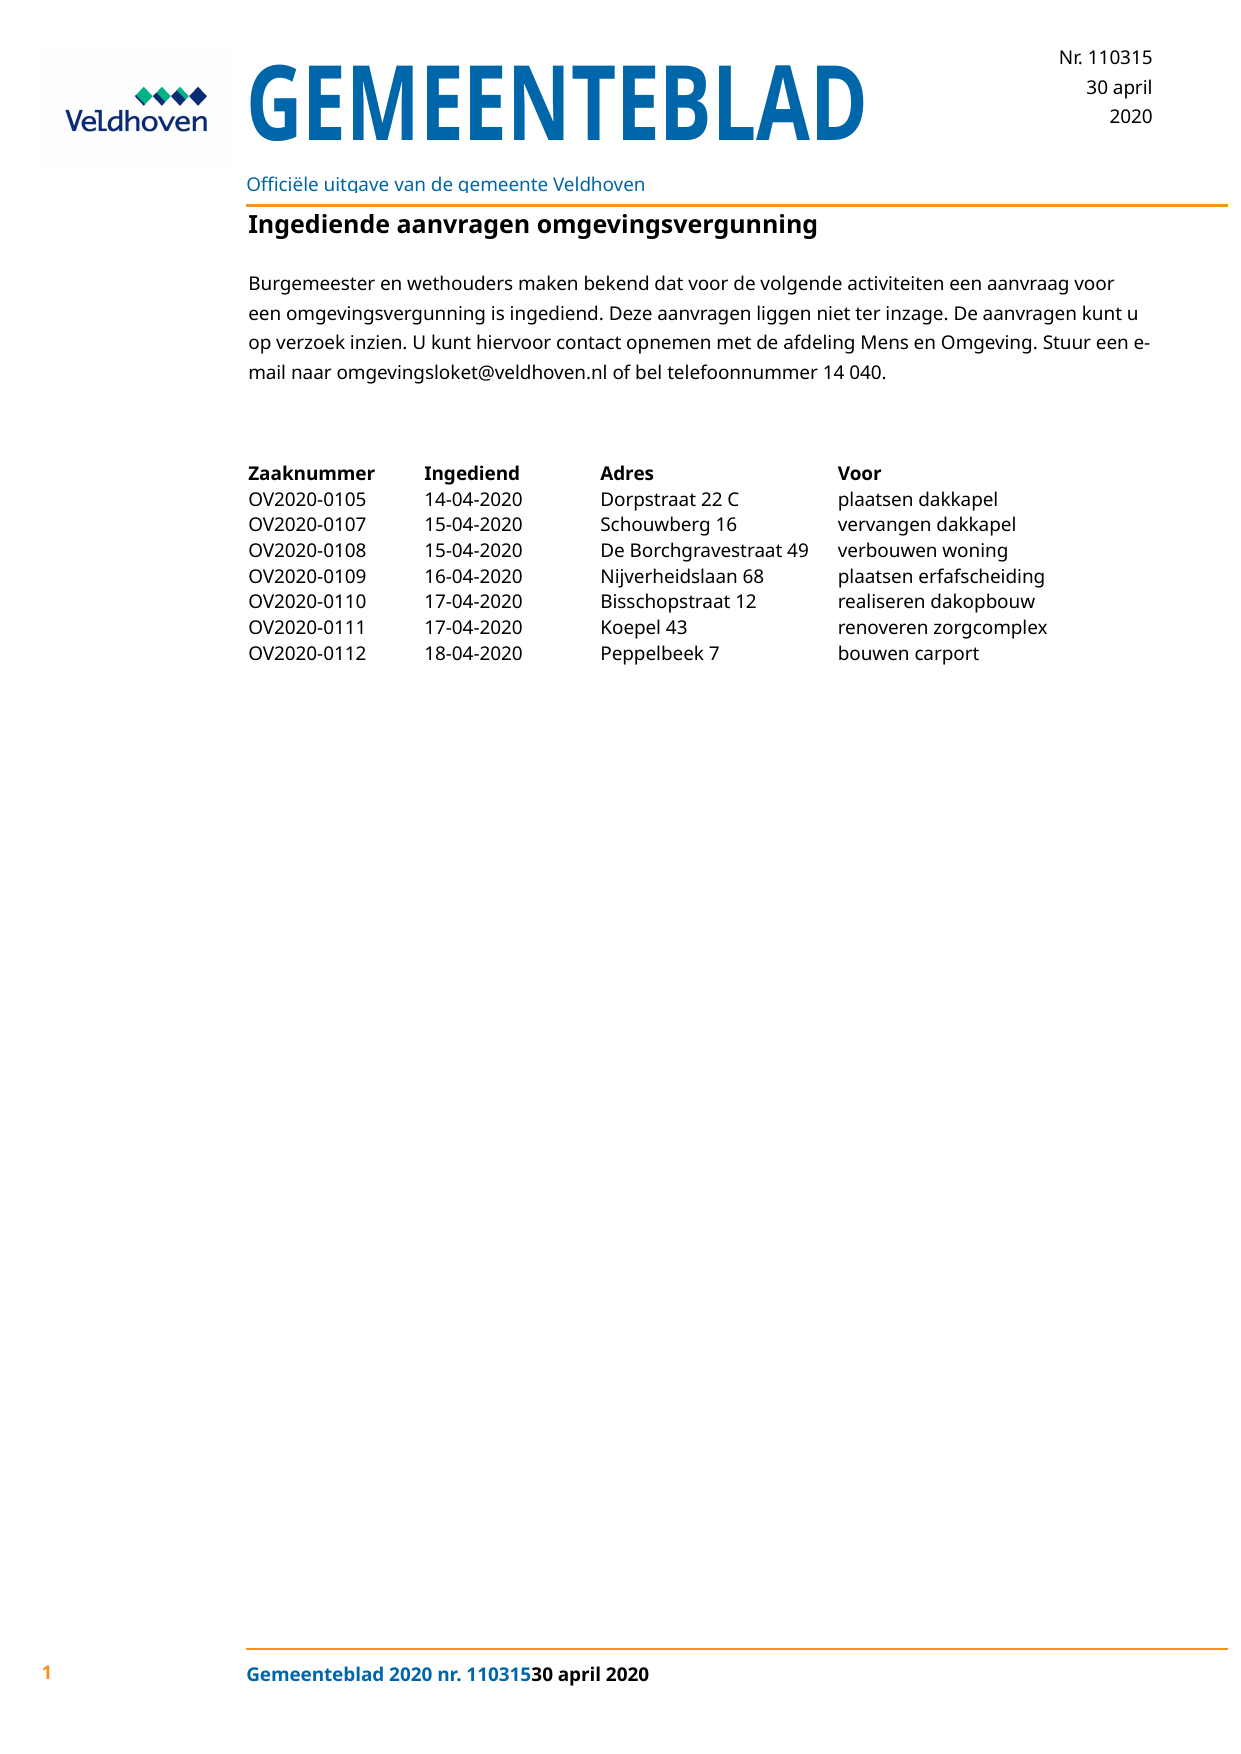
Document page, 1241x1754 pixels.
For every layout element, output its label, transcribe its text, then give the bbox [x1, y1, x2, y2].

table_cell OV2020-0109 [248, 563, 424, 589]
table_cell Koepel 43 [600, 614, 838, 640]
table_cell Bisschopstraat 12 [600, 589, 838, 614]
table_cell plaatsen erfafscheiding [838, 563, 1152, 589]
table_cell 14-04-2020 [424, 486, 600, 511]
table_cell Dorpstraat 22 C [600, 486, 838, 511]
table_cell OV2020-0105 [248, 486, 424, 511]
table_header Voor [838, 460, 1152, 486]
table_cell Nijverheidslaan 68 [600, 563, 838, 589]
table_cell OV2020-0108 [248, 537, 424, 563]
table_header Adres [600, 460, 838, 486]
table_cell 15-04-2020 [424, 537, 600, 563]
table_cell bouwen carport [838, 640, 1152, 666]
table_cell OV2020-0110 [248, 589, 424, 614]
table_header Ingediend [424, 460, 600, 486]
table_cell 15-04-2020 [424, 511, 600, 537]
table_cell realiseren dakopbouw [838, 589, 1152, 614]
table_cell 18-04-2020 [424, 640, 600, 666]
table_cell De Borchgravestraat 49 [600, 537, 838, 563]
table_header Zaaknummer [248, 460, 424, 486]
table_cell plaatsen dakkapel [838, 486, 1152, 511]
text Burgemeester en wethouders maken bekend dat voor de volgende activiteiten een aanvraag voor een omgevingsvergunning is ingediend. Deze aanvragen liggen niet ter inzage. De aanvragen kunt u op verzoek inzien. U kunt hiervoor contact opnemen met de afdeling Mens en Omgeving. Stuur een e-mail naar omgevingsloket@veldhoven.nl of bel telefoonnummer 14 040. [248, 270, 1152, 385]
table_cell 16-04-2020 [424, 563, 600, 589]
picture [41, 47, 231, 172]
table_cell Schouwberg 16 [600, 511, 838, 537]
table_cell 17-04-2020 [424, 589, 600, 614]
table_cell vervangen dakkapel [838, 511, 1152, 537]
table_cell verbouwen woning [838, 537, 1152, 563]
table_cell OV2020-0112 [248, 640, 424, 666]
table_cell 17-04-2020 [424, 614, 600, 640]
table_cell renoveren zorgcomplex [838, 614, 1152, 640]
text Ingediende aanvragen omgevingsvergunning [248, 207, 1152, 241]
table_cell OV2020-0107 [248, 511, 424, 537]
table_cell OV2020-0111 [248, 614, 424, 640]
table_cell Peppelbeek 7 [600, 640, 838, 666]
